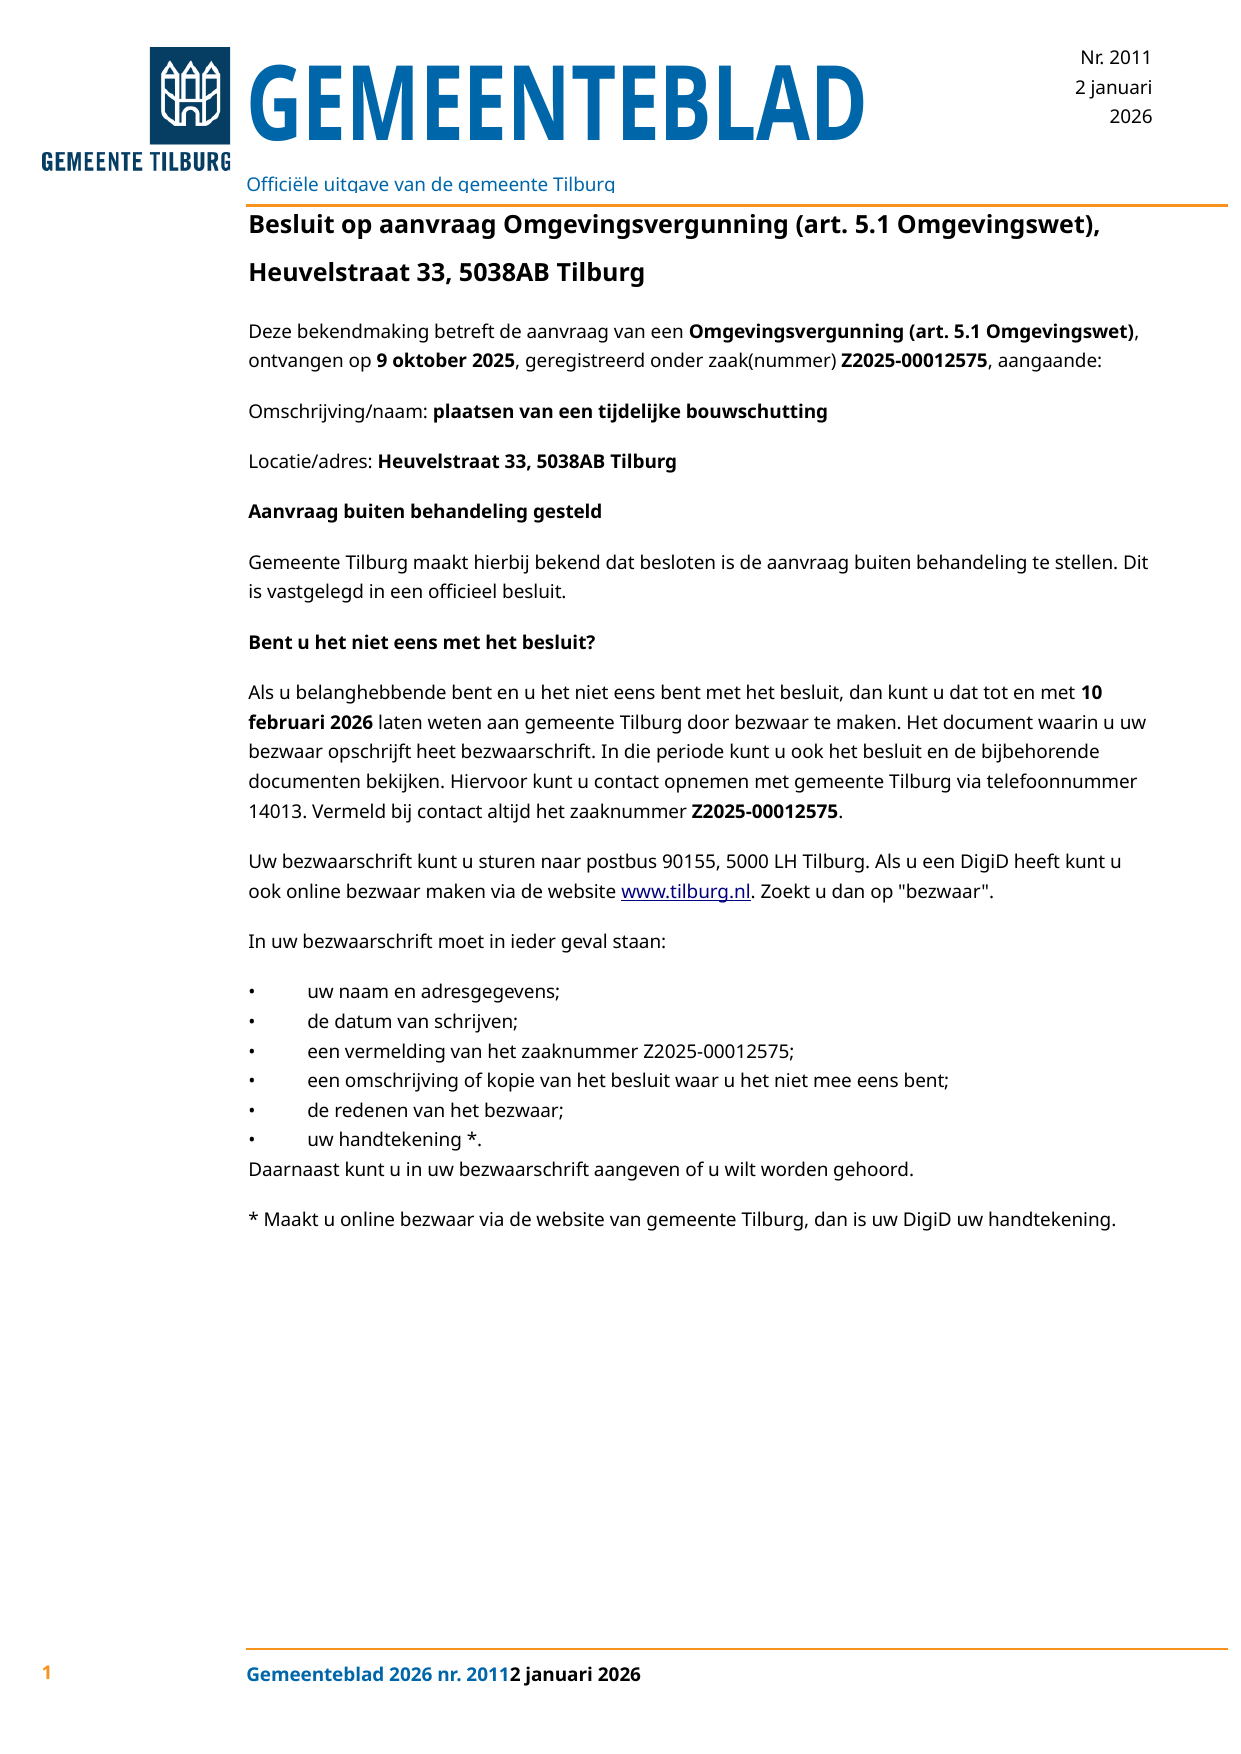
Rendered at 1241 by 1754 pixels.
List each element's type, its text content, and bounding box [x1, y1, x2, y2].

text Omschrijving/naam: plaatsen van een tijdelijke bouwschutting [248, 398, 1152, 424]
picture [41, 47, 231, 172]
text Besluit op aanvraag Omgevingsvergunning (art. 5.1 Omgevingswet), Heuvelstraat 33, 5038AB Tilburg [248, 207, 1152, 288]
list uw naam en adresgegevens; [248, 979, 1152, 1004]
text Bent u het niet eens met het besluit? [248, 629, 1152, 655]
text Als u belanghebbende bent en u het niet eens bent met het besluit, dan kunt u dat tot en met 10 februari 2026 laten weten aan gemeente Tilburg door bezwaar te maken. Het document waarin u uw bezwaar opschrijft heet bezwaarschrift. In die periode kunt u ook het besluit en de bijbehorende documenten bekijken. Hiervoor kunt u contact opnemen met gemeente Tilburg via telefoonnummer 14013. Vermeld bij contact altijd het zaaknummer Z2025-00012575. [248, 679, 1152, 824]
text Gemeente Tilburg maakt hierbij bekend dat besloten is de aanvraag buiten behandeling te stellen. Dit is vastgelegd in een officieel besluit. [248, 549, 1152, 604]
text Locatie/adres: Heuvelstraat 33, 5038AB Tilburg [248, 448, 1152, 474]
text Daarnaast kunt u in uw bezwaarschrift aangeven of u wilt worden gehoord. [248, 1156, 1152, 1182]
list uw handtekening *. [248, 1127, 1152, 1152]
list de datum van schrijven; [248, 1008, 1152, 1034]
text * Maakt u online bezwaar via de website van gemeente Tilburg, dan is uw DigiD uw handtekening. [248, 1207, 1152, 1232]
text Deze bekendmaking betreft de aanvraag van een Omgevingsvergunning (art. 5.1 Omgevingswet), ontvangen op 9 oktober 2025, geregistreerd onder zaak(nummer) Z2025-00012575, aangaande: [248, 318, 1152, 373]
list de redenen van het bezwaar; [248, 1097, 1152, 1123]
text Uw bezwaarschrift kunt u sturen naar postbus 90155, 5000 LH Tilburg. Als u een DigiD heeft kunt u ook online bezwaar maken via de website www.tilburg.nl. Zoekt u dan op "bezwaar". [248, 848, 1152, 904]
text In uw bezwaarschrift moet in ieder geval staan: [248, 928, 1152, 954]
list een omschrijving of kopie van het besluit waar u het niet mee eens bent; [248, 1067, 1152, 1093]
list een vermelding van het zaaknummer Z2025-00012575; [248, 1038, 1152, 1064]
text Aanvraag buiten behandeling gesteld [248, 499, 1152, 524]
